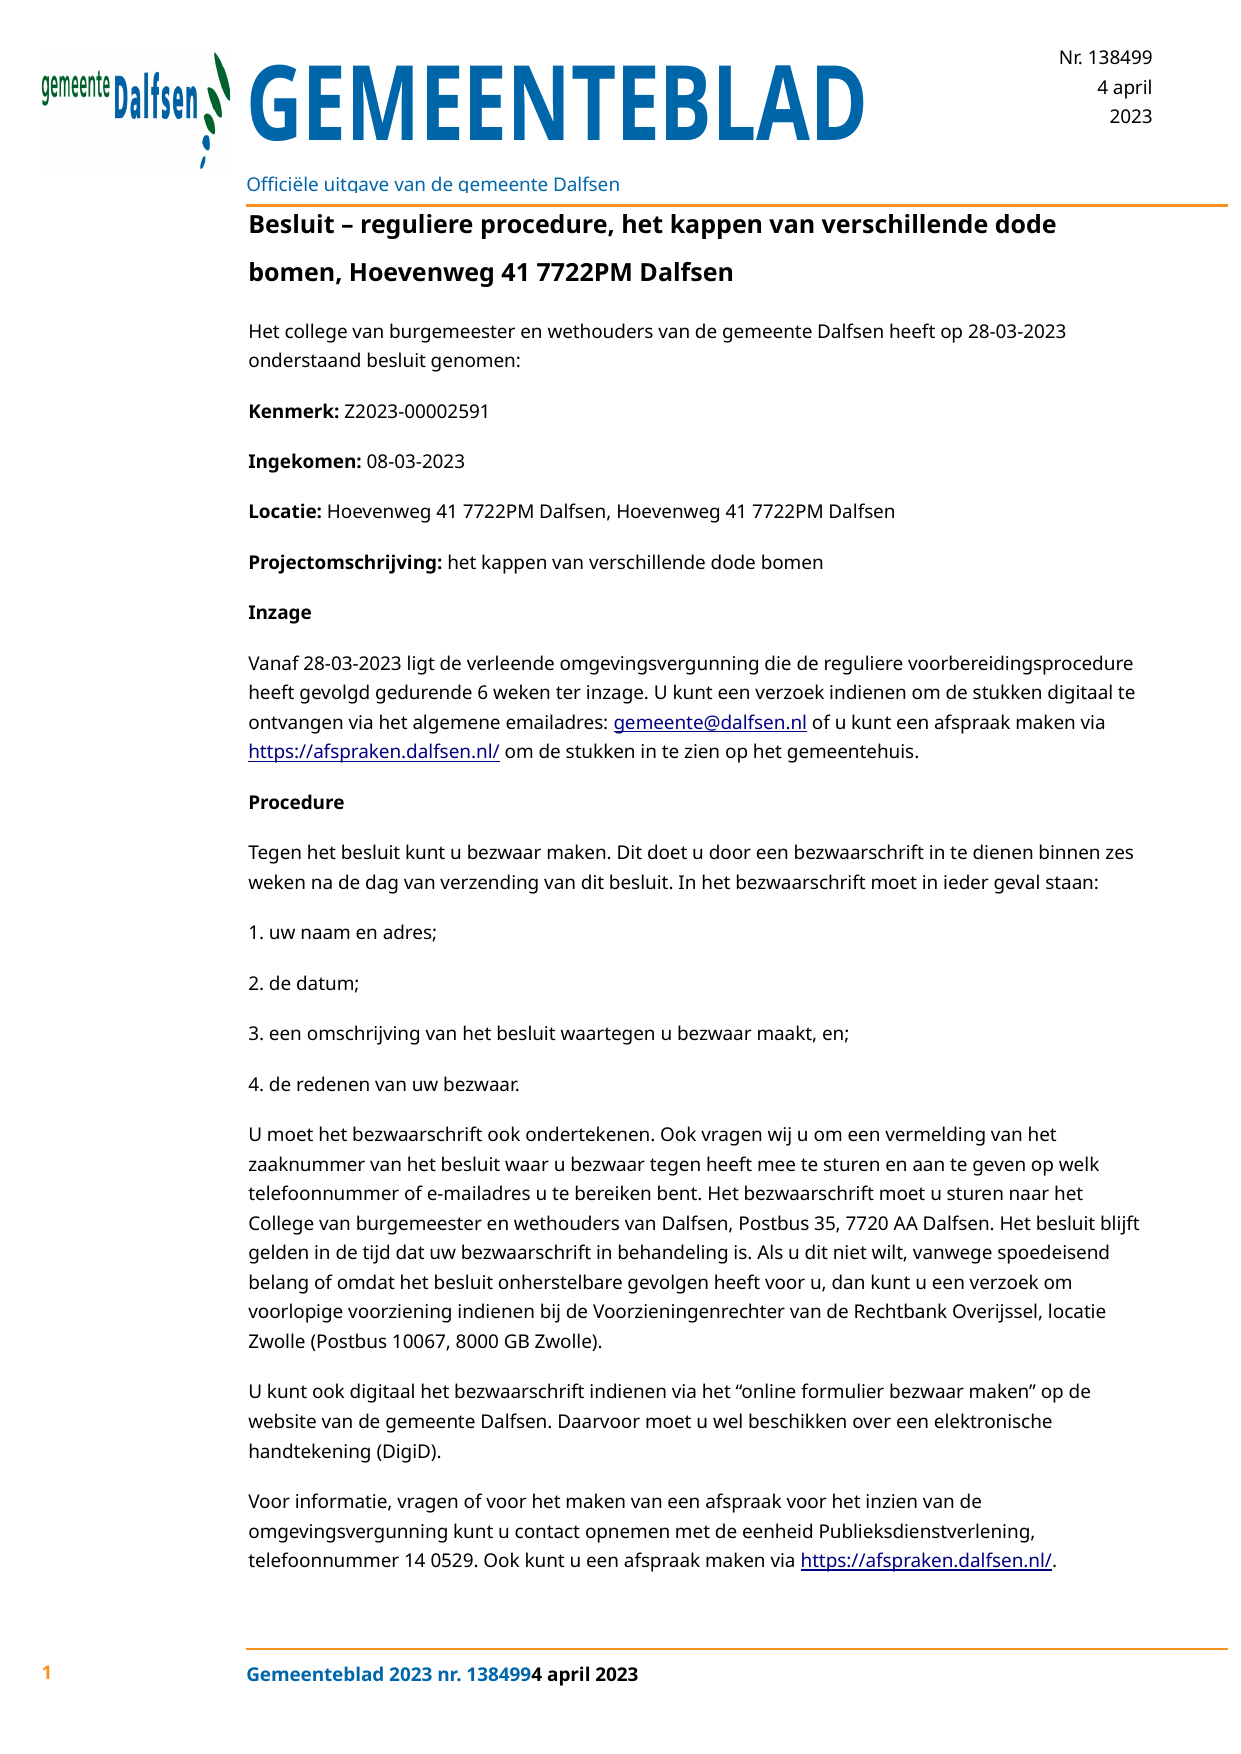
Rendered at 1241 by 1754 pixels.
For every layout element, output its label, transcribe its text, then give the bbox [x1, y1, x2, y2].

text Besluit – reguliere procedure, het kappen van verschillende dode bomen, Hoevenweg 41 7722PM Dalfsen [248, 207, 1152, 288]
picture [41, 47, 231, 172]
text 2. de datum; [248, 970, 1152, 996]
text Voor informatie, vragen of voor het maken van een afspraak voor het inzien van de omgevingsvergunning kunt u contact opnemen met de eenheid Publieksdienstverlening, telefoonnummer 14 0529. Ook kunt u een afspraak maken via https://afspraken.dalfsen.nl/. [248, 1488, 1152, 1573]
text Procedure [248, 789, 1152, 815]
text Inzage [248, 599, 1152, 625]
text Vanaf 28-03-2023 ligt de verleende omgevingsvergunning die de reguliere voorbereidingsprocedure heeft gevolgd gedurende 6 weken ter inzage. U kunt een verzoek indienen om de stukken digitaal te ontvangen via het algemene emailadres: gemeente@dalfsen.nl of u kunt een afspraak maken via https://afspraken.dalfsen.nl/ om de stukken in te zien op het gemeentehuis. [248, 650, 1152, 764]
text U moet het bezwaarschrift ook ondertekenen. Ook vragen wij u om een vermelding van het zaaknummer van het besluit waar u bezwaar tegen heeft mee te sturen en aan te geven op welk telefoonnummer of e-mailadres u te bereiken bent. Het bezwaarschrift moet u sturen naar het College van burgemeester en wethouders van Dalfsen, Postbus 35, 7720 AA Dalfsen. Het besluit blijft gelden in de tijd dat uw bezwaarschrift in behandeling is. Als u dit niet wilt, vanwege spoedeisend belang of omdat het besluit onherstelbare gevolgen heeft voor u, dan kunt u een verzoek om voorlopige voorziening indienen bij de Voorzieningenrechter van de Rechtbank Overijssel, locatie Zwolle (Postbus 10067, 8000 GB Zwolle). [248, 1121, 1152, 1354]
text 4. de redenen van uw bezwaar. [248, 1071, 1152, 1097]
text U kunt ook digitaal het bezwaarschrift indienen via het “online formulier bezwaar maken” op de website van de gemeente Dalfsen. Daarvoor moet u wel beschikken over een elektronische handtekening (DigiD). [248, 1379, 1152, 1464]
text 3. een omschrijving van het besluit waartegen u bezwaar maakt, en; [248, 1020, 1152, 1046]
text Ingekomen: 08-03-2023 [248, 448, 1152, 474]
text Projectomschrijving: het kappen van verschillende dode bomen [248, 549, 1152, 575]
text Kenmerk: Z2023-00002591 [248, 398, 1152, 424]
text 1. uw naam en adres; [248, 919, 1152, 945]
text Tegen het besluit kunt u bezwaar maken. Dit doet u door een bezwaarschrift in te dienen binnen zes weken na de dag van verzending van dit besluit. In het bezwaarschrift moet in ieder geval staan: [248, 839, 1152, 895]
text Locatie: Hoevenweg 41 7722PM Dalfsen, Hoevenweg 41 7722PM Dalfsen [248, 499, 1152, 524]
text Het college van burgemeester en wethouders van de gemeente Dalfsen heeft op 28-03-2023 onderstaand besluit genomen: [248, 318, 1152, 373]
